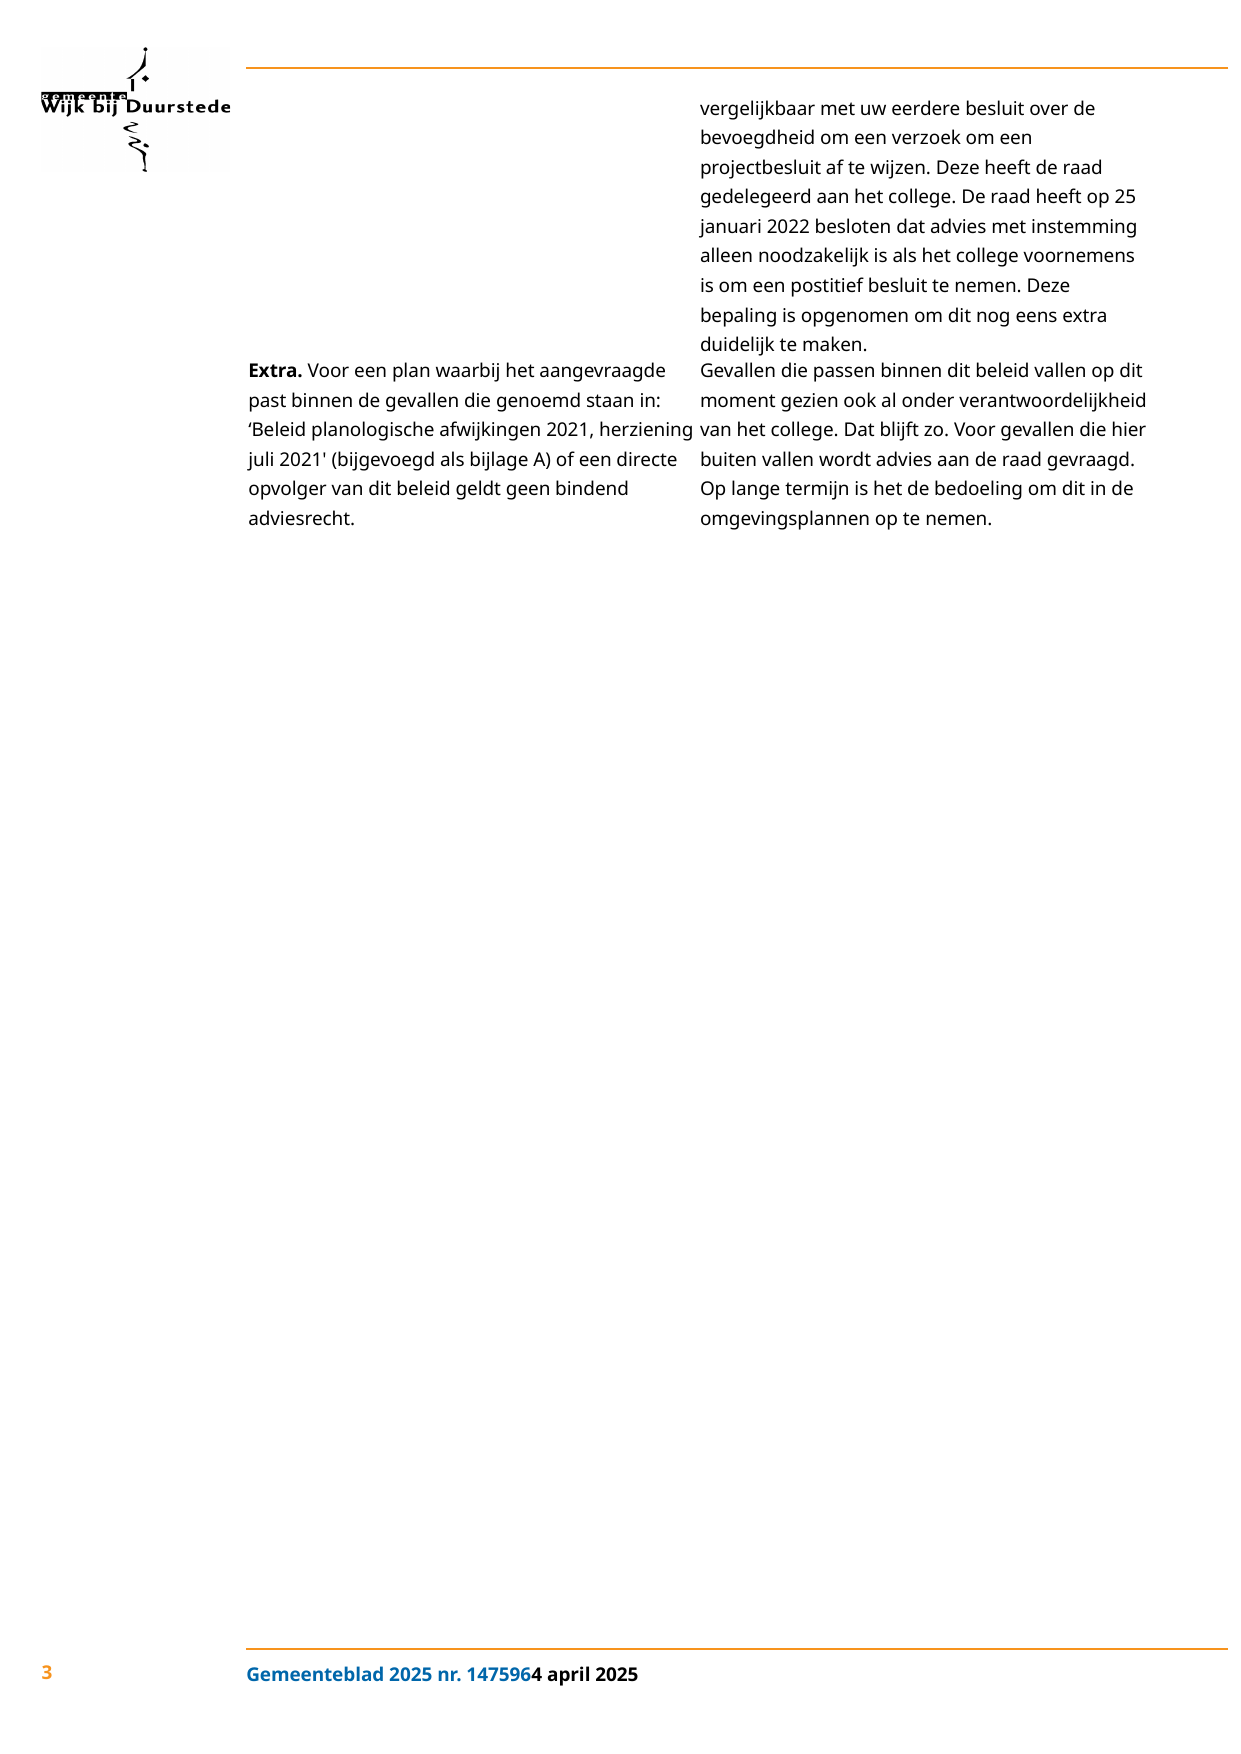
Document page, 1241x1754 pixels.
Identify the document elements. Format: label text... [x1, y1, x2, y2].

table_cell vergelijkbaar met uw eerdere besluit over de bevoegdheid om een verzoek om een projectbesluit af te wijzen. Deze heeft de raad gedelegeerd aan het college. De raad heeft op 25 januari 2022 besloten dat advies met instemming alleen noodzakelijk is als het college voornemens is om een postitief besluit te nemen. Deze bepaling is opgenomen om dit nog eens extra duidelijk te maken. [700, 95, 1152, 357]
table_cell Gevallen die passen binnen dit beleid vallen op dit moment gezien ook al onder verantwoordelijkheid van het college. Dat blijft zo. Voor gevallen die hier buiten vallen wordt advies aan de raad gevraagd. Op lange termijn is het de bedoeling om dit in de omgevingsplannen op te nemen. [700, 357, 1152, 531]
picture [41, 47, 231, 172]
table_cell Extra. Voor een plan waarbij het aangevraagde past binnen de gevallen die genoemd staan in: ‘Beleid planologische afwijkingen 2021, herziening juli 2021' (bijgevoegd als bijlage A) of een directe opvolger van dit beleid geldt geen bindend adviesrecht. [248, 357, 700, 531]
table_cell [248, 95, 700, 357]
